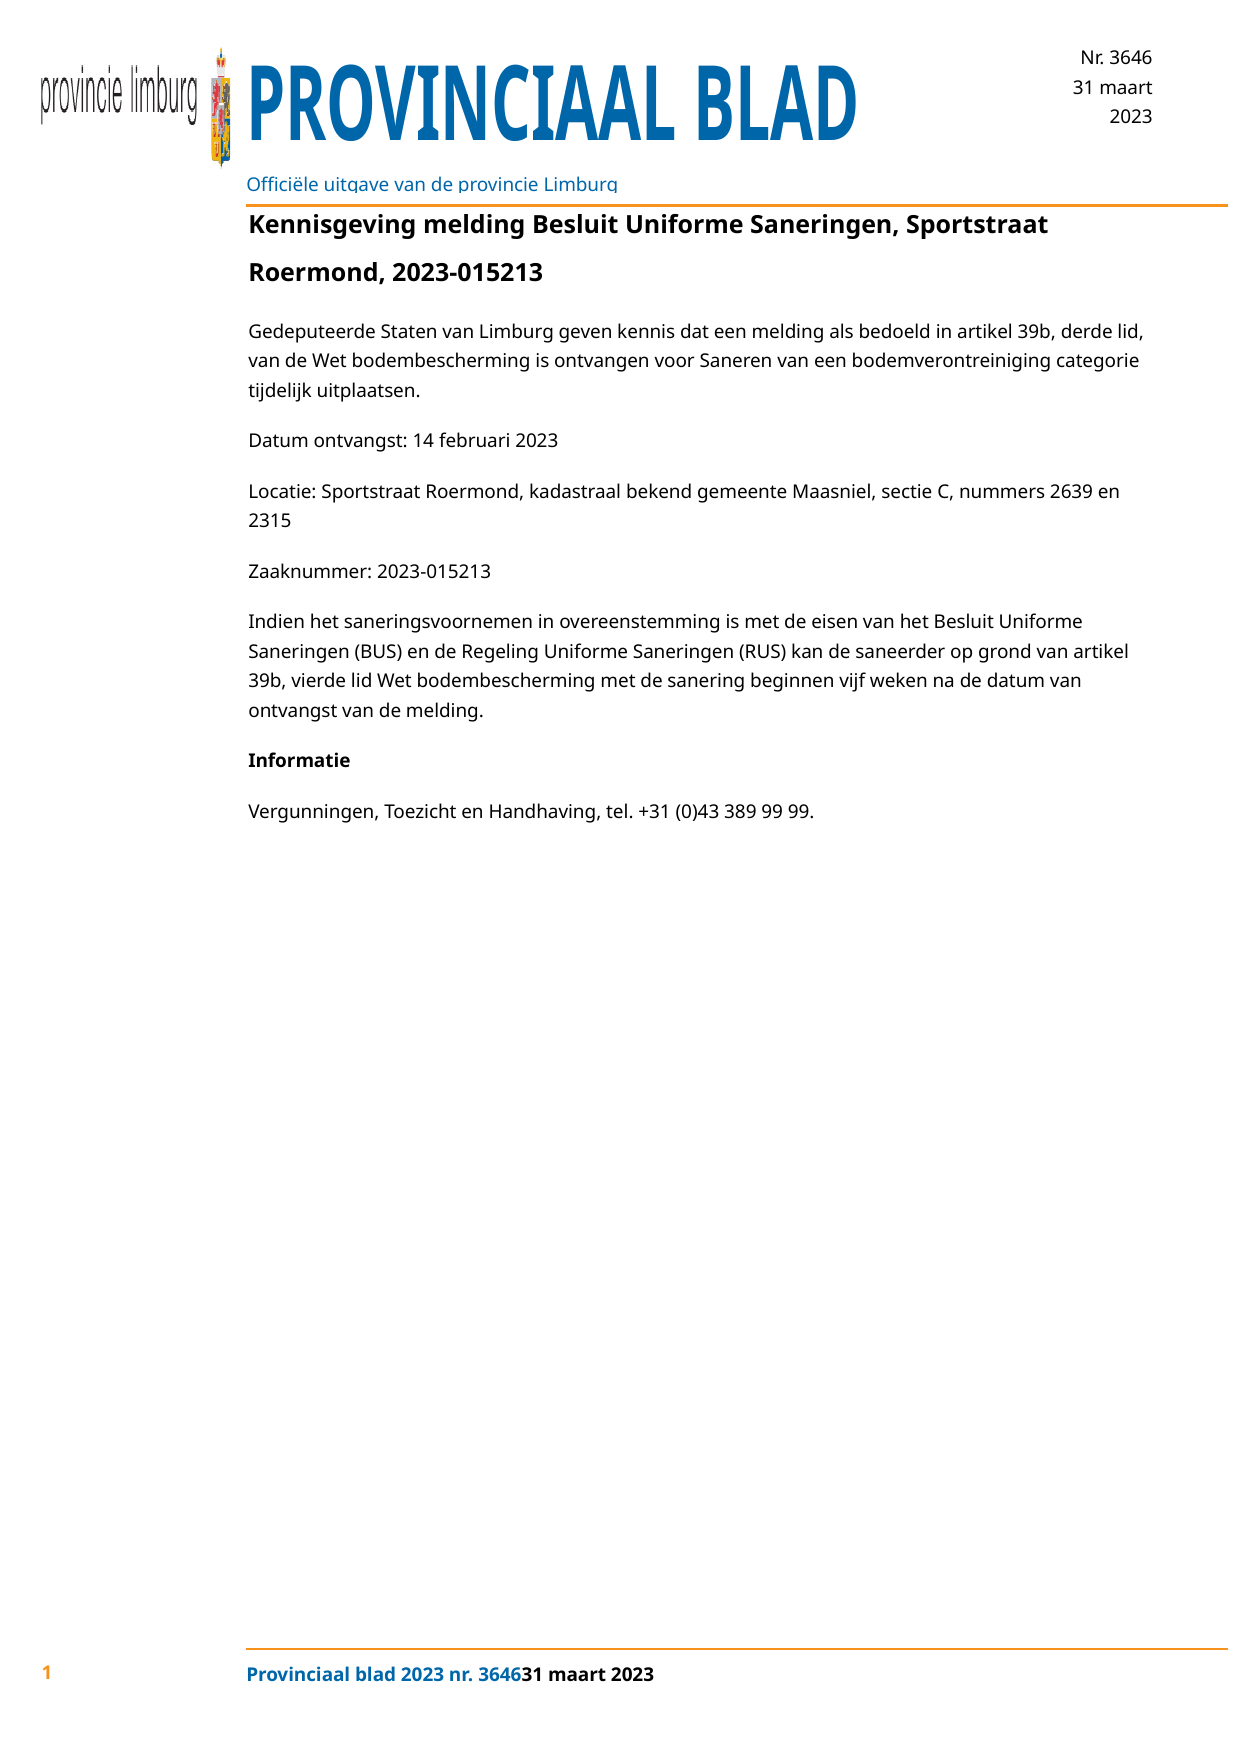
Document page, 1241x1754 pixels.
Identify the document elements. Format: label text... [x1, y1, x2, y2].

text Indien het saneringsvoornemen in overeenstemming is met de eisen van het Besluit Uniforme Saneringen (BUS) en de Regeling Uniforme Saneringen (RUS) kan de saneerder op grond van artikel 39b, vierde lid Wet bodembescherming met de sanering beginnen vijf weken na de datum van ontvangst van de melding. [248, 608, 1152, 723]
text Datum ontvangst: 14 februari 2023 [248, 427, 1152, 453]
text Informatie [248, 747, 1152, 773]
text Gedeputeerde Staten van Limburg geven kennis dat een melding als bedoeld in artikel 39b, derde lid, van de Wet bodembescherming is ontvangen voor Saneren van een bodemverontreiniging categorie tijdelijk uitplaatsen. [248, 318, 1152, 403]
text Locatie: Sportstraat Roermond, kadastraal bekend gemeente Maasniel, sectie C, nummers 2639 en 2315 [248, 478, 1152, 533]
text Vergunningen, Toezicht en Handhaving, tel. +31 (0)43 389 99 99. [248, 798, 1152, 824]
picture [41, 47, 231, 172]
text Kennisgeving melding Besluit Uniforme Saneringen, Sportstraat Roermond, 2023-015213 [248, 207, 1152, 288]
text Zaaknummer: 2023-015213 [248, 558, 1152, 584]
